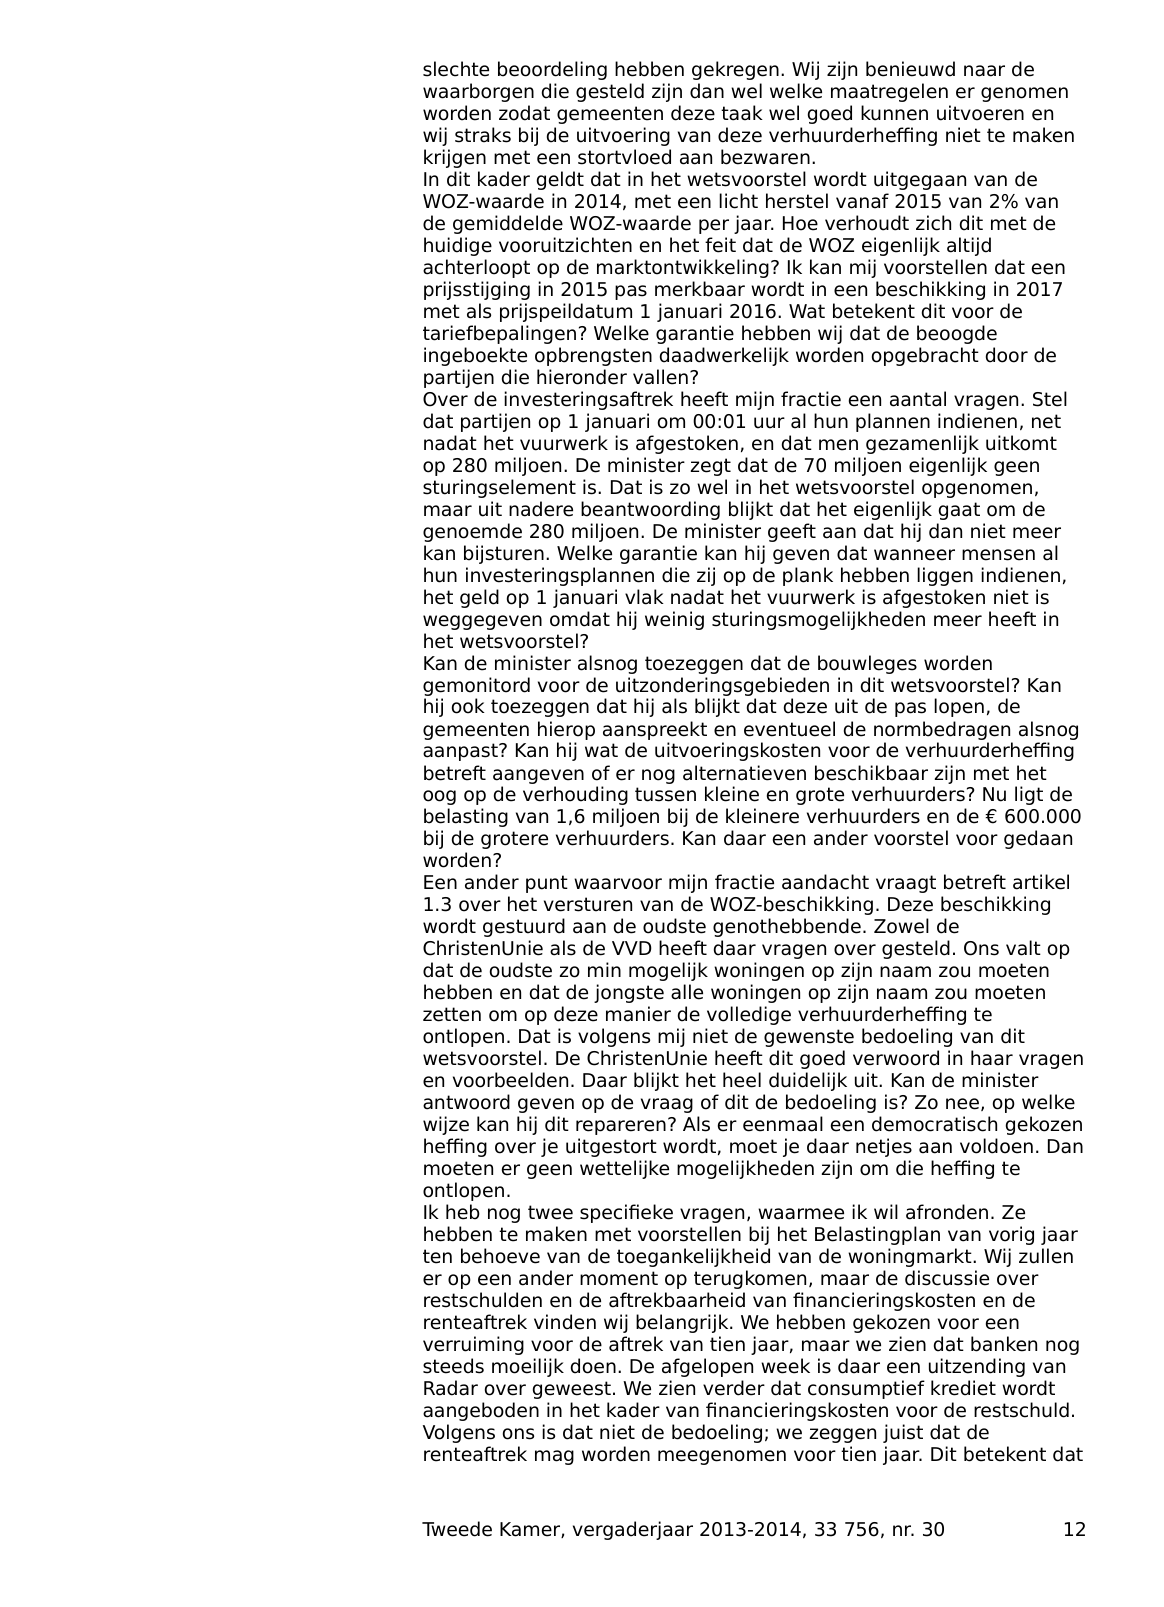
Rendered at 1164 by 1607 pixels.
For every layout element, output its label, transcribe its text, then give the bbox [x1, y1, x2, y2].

text Ik heb nog twee specifieke vragen, waarmee ik wil afronden. Ze hebben te maken met voorstellen bij het Belastingplan van vorig jaar ten behoeve van de toegankelijkheid van de woningmarkt. Wij zullen er op een ander moment op terugkomen, maar de discussie over restschulden en de aftrekbaarheid van financieringskosten en de renteaftrek vinden wij belangrijk. We hebben gekozen voor een verruiming voor de aftrek van tien jaar, maar we zien dat banken nog steeds moeilijk doen. De afgelopen week is daar een uitzending van Radar over geweest. We zien verder dat consumptief krediet wordt aangeboden in het kader van financieringskosten voor de restschuld. Volgens ons is dat niet de bedoeling; we zeggen juist dat de renteaftrek mag worden meegenomen voor tien jaar. Dit betekent dat [422, 1202, 1087, 1466]
text Een ander punt waarvoor mijn fractie aandacht vraagt betreft artikel 1.3 over het versturen van de WOZ-beschikking. Deze beschikking wordt gestuurd aan de oudste genothebbende. Zowel de ChristenUnie als de VVD heeft daar vragen over gesteld. Ons valt op dat de oudste zo min mogelijk woningen op zijn naam zou moeten hebben en dat de jongste alle woningen op zijn naam zou moeten zetten om op deze manier de volledige verhuurderheffing te ontlopen. Dat is volgens mij niet de gewenste bedoeling van dit wetsvoorstel. De ChristenUnie heeft dit goed verwoord in haar vragen en voorbeelden. Daar blijkt het heel duidelijk uit. Kan de minister antwoord geven op de vraag of dit de bedoeling is? Zo nee, op welke wijze kan hij dit repareren? Als er eenmaal een democratisch gekozen heffing over je uitgestort wordt, moet je daar netjes aan voldoen. Dan moeten er geen wettelijke mogelijkheden zijn om die heffing te ontlopen. [422, 872, 1087, 1202]
text Kan de minister alsnog toezeggen dat de bouwleges worden gemonitord voor de uitzonderingsgebieden in dit wetsvoorstel? Kan hij ook toezeggen dat hij als blijkt dat deze uit de pas lopen, de gemeenten hierop aanspreekt en eventueel de normbedragen alsnog aanpast? Kan hij wat de uitvoeringskosten voor de verhuurderheffing betreft aangeven of er nog alternatieven beschikbaar zijn met het oog op de verhouding tussen kleine en grote verhuurders? Nu ligt de belasting van 1,6 miljoen bij de kleinere verhuurders en de € 600.000 bij de grotere verhuurders. Kan daar een ander voorstel voor gedaan worden? [422, 652, 1087, 872]
text slechte beoordeling hebben gekregen. Wij zijn benieuwd naar de waarborgen die gesteld zijn dan wel welke maatregelen er genomen worden zodat gemeenten deze taak wel goed kunnen uitvoeren en wij straks bij de uitvoering van deze verhuurderheffing niet te maken krijgen met een stortvloed aan bezwaren. [422, 59, 1087, 169]
text Over de investeringsaftrek heeft mijn fractie een aantal vragen. Stel dat partijen op 1 januari om 00:01 uur al hun plannen indienen, net nadat het vuurwerk is afgestoken, en dat men gezamenlijk uitkomt op 280 miljoen. De minister zegt dat de 70 miljoen eigenlijk geen sturingselement is. Dat is zo wel in het wetsvoorstel opgenomen, maar uit nadere beantwoording blijkt dat het eigenlijk gaat om de genoemde 280 miljoen. De minister geeft aan dat hij dan niet meer kan bijsturen. Welke garantie kan hij geven dat wanneer mensen al hun investeringsplannen die zij op de plank hebben liggen indienen, het geld op 1 januari vlak nadat het vuurwerk is afgestoken niet is weggegeven omdat hij weinig sturingsmogelijkheden meer heeft in het wetsvoorstel? [422, 389, 1087, 652]
text In dit kader geldt dat in het wetsvoorstel wordt uitgegaan van de WOZ-waarde in 2014, met een licht herstel vanaf 2015 van 2% van de gemiddelde WOZ-waarde per jaar. Hoe verhoudt zich dit met de huidige vooruitzichten en het feit dat de WOZ eigenlijk altijd achterloopt op de marktontwikkeling? Ik kan mij voorstellen dat een prijsstijging in 2015 pas merkbaar wordt in een beschikking in 2017 met als prijspeildatum 1 januari 2016. Wat betekent dit voor de tariefbepalingen? Welke garantie hebben wij dat de beoogde ingeboekte opbrengsten daadwerkelijk worden opgebracht door de partijen die hieronder vallen? [422, 169, 1087, 389]
